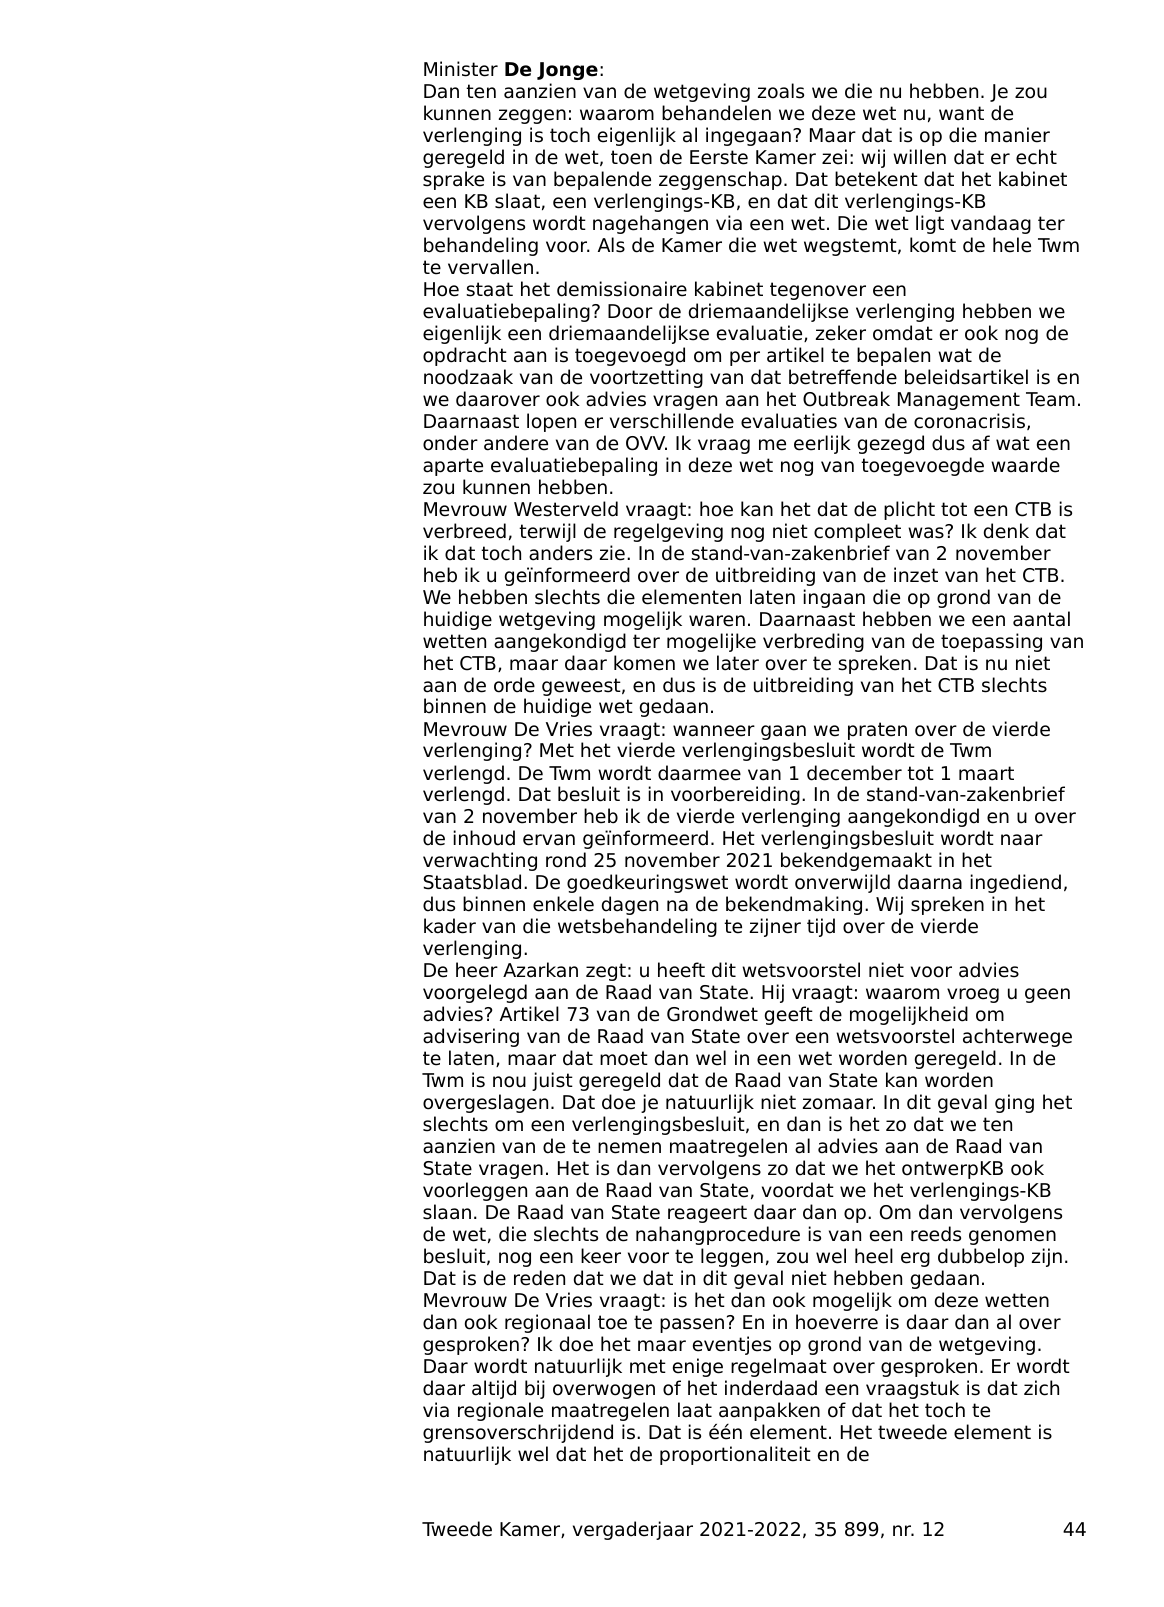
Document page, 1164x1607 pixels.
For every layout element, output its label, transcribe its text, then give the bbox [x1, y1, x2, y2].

text Dan ten aanzien van de wetgeving zoals we die nu hebben. Je zou kunnen zeggen: waarom behandelen we deze wet nu, want de verlenging is toch eigenlijk al ingegaan? Maar dat is op die manier geregeld in de wet, toen de Eerste Kamer zei: wij willen dat er echt sprake is van bepalende zeggenschap. Dat betekent dat het kabinet een KB slaat, een verlengings-KB, en dat dit verlengings-KB vervolgens wordt nagehangen via een wet. Die wet ligt vandaag ter behandeling voor. Als de Kamer die wet wegstemt, komt de hele Twm te vervallen. [422, 81, 1087, 279]
text De heer Azarkan zegt: u heeft dit wetsvoorstel niet voor advies voorgelegd aan de Raad van State. Hij vraagt: waarom vroeg u geen advies? Artikel 73 van de Grondwet geeft de mogelijkheid om advisering van de Raad van State over een wetsvoorstel achterwege te laten, maar dat moet dan wel in een wet worden geregeld. In de Twm is nou juist geregeld dat de Raad van State kan worden overgeslagen. Dat doe je natuurlijk niet zomaar. In dit geval ging het slechts om een verlengingsbesluit, en dan is het zo dat we ten aanzien van de te nemen maatregelen al advies aan de Raad van State vragen. Het is dan vervolgens zo dat we het ontwerpKB ook voorleggen aan de Raad van State, voordat we het verlengings-KB slaan. De Raad van State reageert daar dan op. Om dan vervolgens de wet, die slechts de nahangprocedure is van een reeds genomen besluit, nog een keer voor te leggen, zou wel heel erg dubbelop zijn. Dat is de reden dat we dat in dit geval niet hebben gedaan. [422, 960, 1087, 1290]
text Hoe staat het demissionaire kabinet tegenover een evaluatiebepaling? Door de driemaandelijkse verlenging hebben we eigenlijk een driemaandelijkse evaluatie, zeker omdat er ook nog de opdracht aan is toegevoegd om per artikel te bepalen wat de noodzaak van de voortzetting van dat betreffende beleidsartikel is en we daarover ook advies vragen aan het Outbreak Management Team. Daarnaast lopen er verschillende evaluaties van de coronacrisis, onder andere van de OVV. Ik vraag me eerlijk gezegd dus af wat een aparte evaluatiebepaling in deze wet nog van toegevoegde waarde zou kunnen hebben. [422, 279, 1087, 499]
text Mevrouw De Vries vraagt: wanneer gaan we praten over de vierde verlenging? Met het vierde verlengingsbesluit wordt de Twm verlengd. De Twm wordt daarmee van 1 december tot 1 maart verlengd. Dat besluit is in voorbereiding. In de stand-van-zakenbrief van 2 november heb ik de vierde verlenging aangekondigd en u over de inhoud ervan geïnformeerd. Het verlengingsbesluit wordt naar verwachting rond 25 november 2021 bekendgemaakt in het Staatsblad. De goedkeuringswet wordt onverwijld daarna ingediend, dus binnen enkele dagen na de bekendmaking. Wij spreken in het kader van die wetsbehandeling te zijner tijd over de vierde verlenging. [422, 718, 1087, 960]
text Minister De Jonge: [422, 59, 1087, 81]
text Mevrouw De Vries vraagt: is het dan ook mogelijk om deze wetten dan ook regionaal toe te passen? En in hoeverre is daar dan al over gesproken? Ik doe het maar eventjes op grond van de wetgeving. Daar wordt natuurlijk met enige regelmaat over gesproken. Er wordt daar altijd bij overwogen of het inderdaad een vraagstuk is dat zich via regionale maatregelen laat aanpakken of dat het toch te grensoverschrijdend is. Dat is één element. Het tweede element is natuurlijk wel dat het de proportionaliteit en de [422, 1290, 1087, 1466]
text Mevrouw Westerveld vraagt: hoe kan het dat de plicht tot een CTB is verbreed, terwijl de regelgeving nog niet compleet was? Ik denk dat ik dat toch anders zie. In de stand-van-zakenbrief van 2 november heb ik u geïnformeerd over de uitbreiding van de inzet van het CTB. We hebben slechts die elementen laten ingaan die op grond van de huidige wetgeving mogelijk waren. Daarnaast hebben we een aantal wetten aangekondigd ter mogelijke verbreding van de toepassing van het CTB, maar daar komen we later over te spreken. Dat is nu niet aan de orde geweest, en dus is de uitbreiding van het CTB slechts binnen de huidige wet gedaan. [422, 499, 1087, 718]
